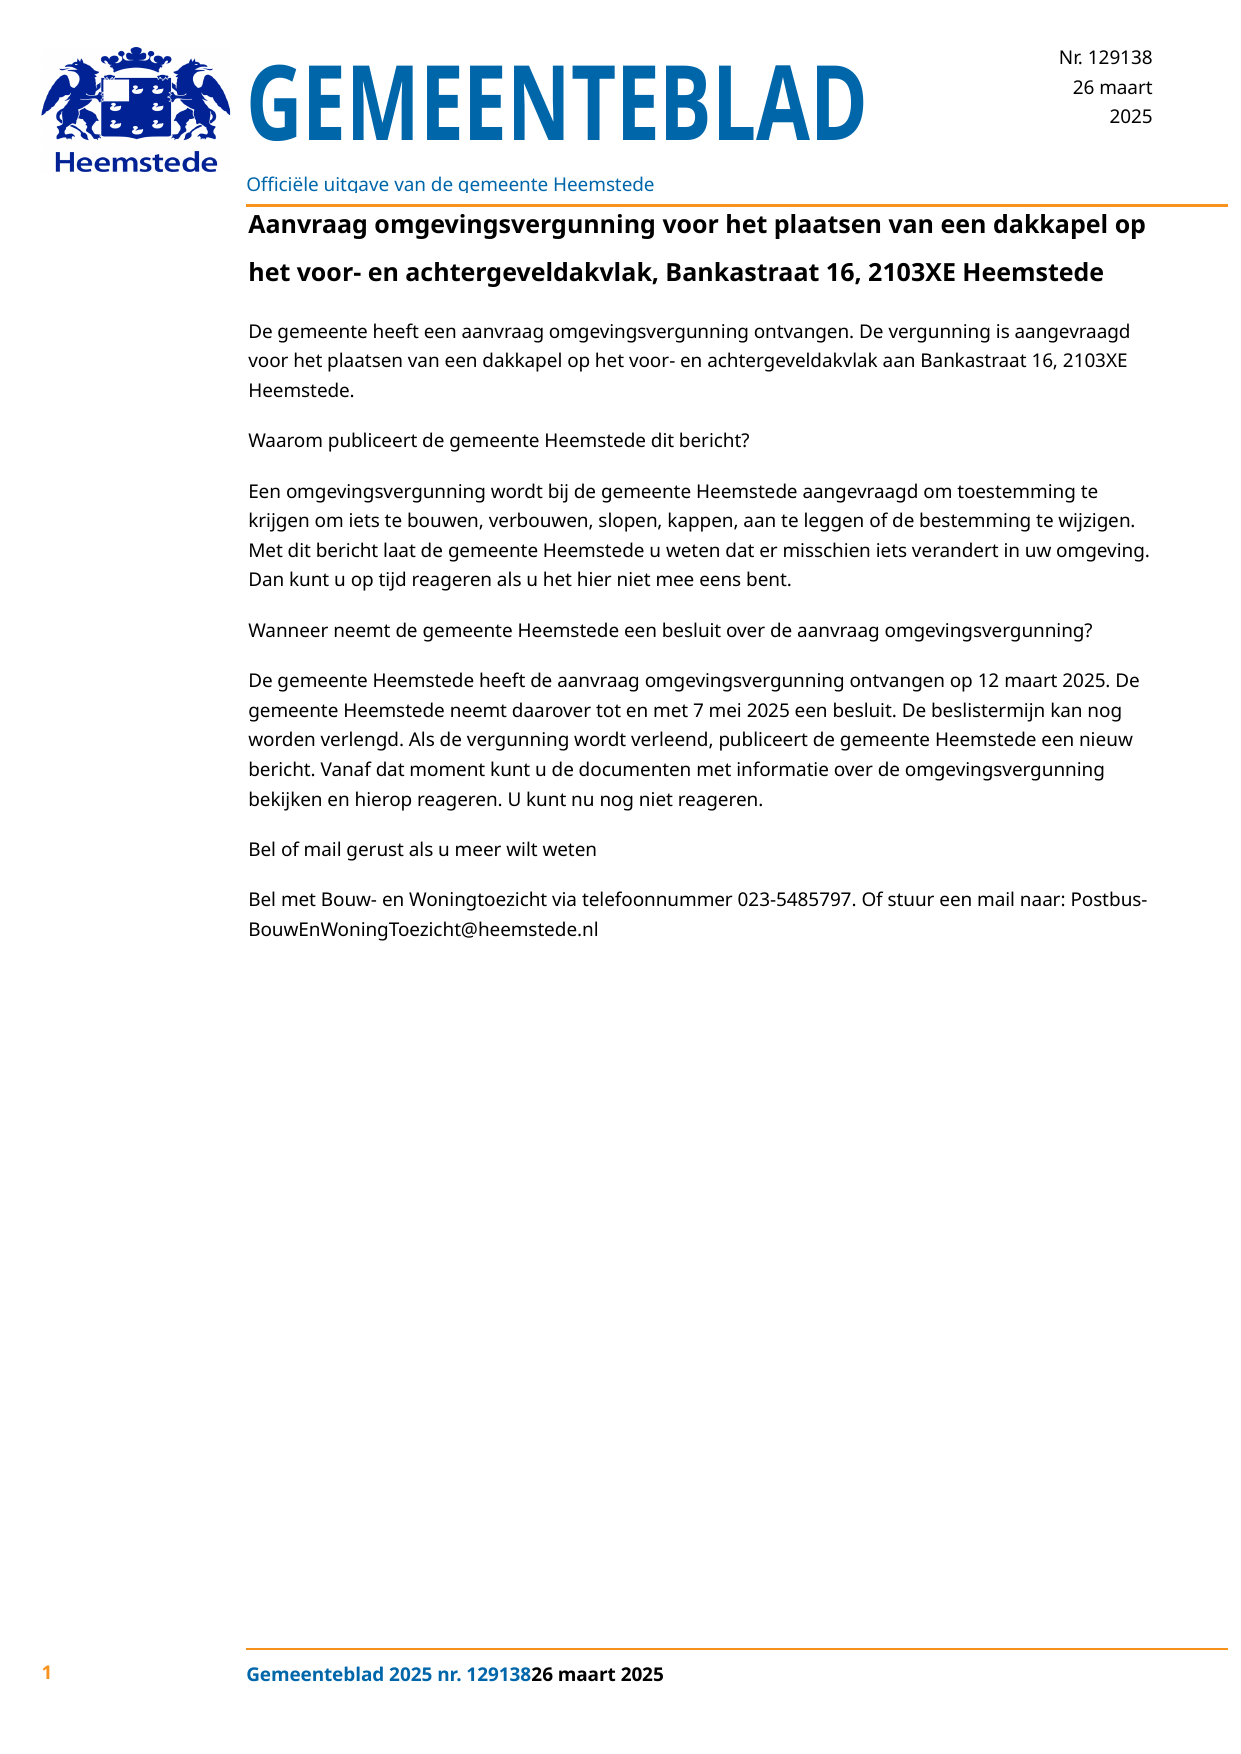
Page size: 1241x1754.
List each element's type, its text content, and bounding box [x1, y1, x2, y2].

text De gemeente Heemstede heeft de aanvraag omgevingsvergunning ontvangen op 12 maart 2025. De gemeente Heemstede neemt daarover tot en met 7 mei 2025 een besluit. De beslistermijn kan nog worden verlengd. Als de vergunning wordt verleend, publiceert de gemeente Heemstede een nieuw bericht. Vanaf dat moment kunt u de documenten met informatie over de omgevingsvergunning bekijken en hierop reageren. U kunt nu nog niet reageren. [248, 667, 1152, 812]
picture [41, 47, 231, 172]
text Bel of mail gerust als u meer wilt weten [248, 836, 1152, 862]
text Aanvraag omgevingsvergunning voor het plaatsen van een dakkapel op het voor- en achtergeveldakvlak, Bankastraat 16, 2103XE Heemstede [248, 207, 1152, 288]
text Wanneer neemt de gemeente Heemstede een besluit over de aanvraag omgevingsvergunning? [248, 617, 1152, 643]
text De gemeente heeft een aanvraag omgevingsvergunning ontvangen. De vergunning is aangevraagd voor het plaatsen van een dakkapel op het voor- en achtergeveldakvlak aan Bankastraat 16, 2103XE Heemstede. [248, 318, 1152, 403]
text Een omgevingsvergunning wordt bij de gemeente Heemstede aangevraagd om toestemming te krijgen om iets te bouwen, verbouwen, slopen, kappen, aan te leggen of de bestemming te wijzigen. Met dit bericht laat de gemeente Heemstede u weten dat er misschien iets verandert in uw omgeving. Dan kunt u op tijd reageren als u het hier niet mee eens bent. [248, 478, 1152, 592]
text Bel met Bouw- en Woningtoezicht via telefoonnummer 023-5485797. Of stuur een mail naar: Postbus-BouwEnWoningToezicht@heemstede.nl [248, 887, 1152, 942]
text Waarom publiceert de gemeente Heemstede dit bericht? [248, 427, 1152, 453]
